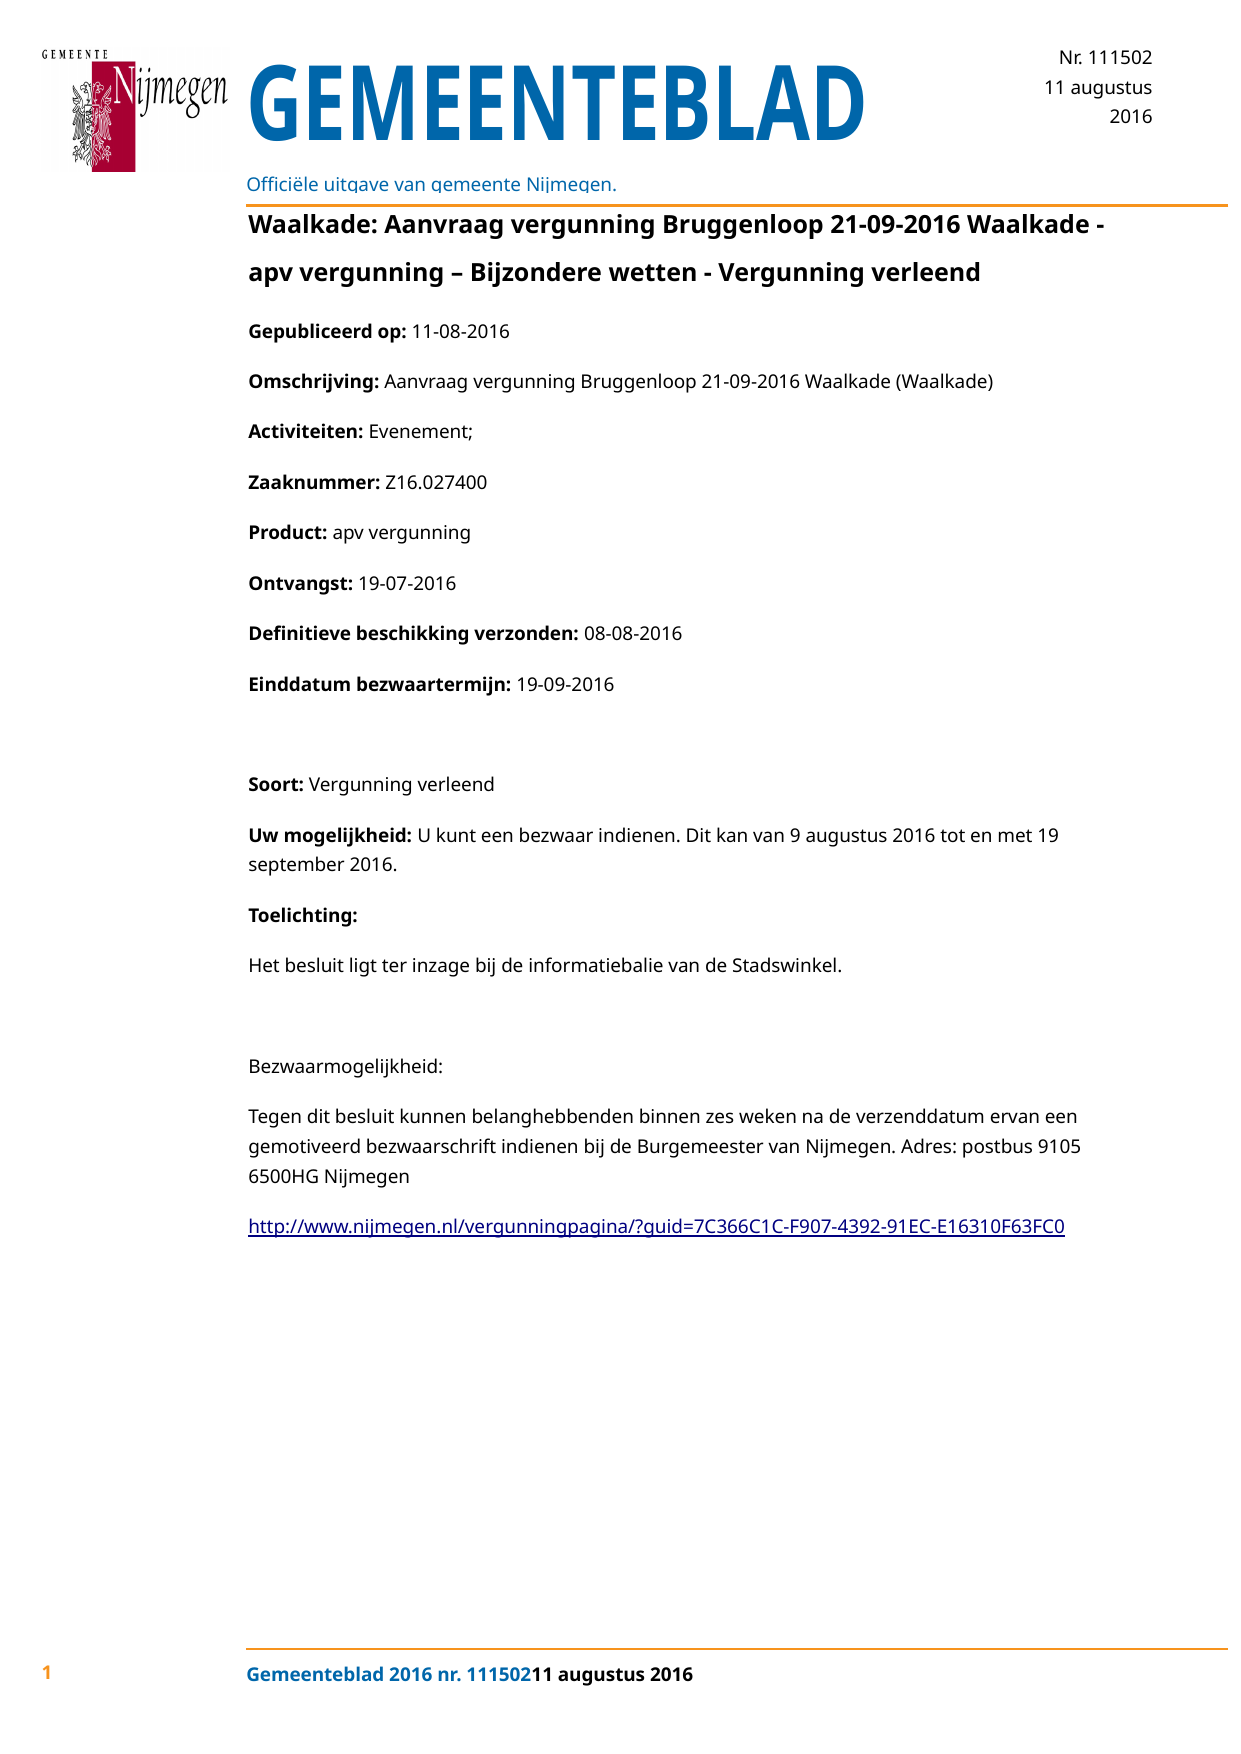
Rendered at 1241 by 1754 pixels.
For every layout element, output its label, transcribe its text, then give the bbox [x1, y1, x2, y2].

text Definitieve beschikking verzonden: 08-08-2016 [248, 620, 1152, 646]
text Bezwaarmogelijkheid: [248, 1053, 1152, 1079]
text Gepubliceerd op: 11-08-2016 [248, 318, 1152, 344]
text Toelichting: [248, 902, 1152, 928]
text http://www.nijmegen.nl/vergunningpagina/?guid=7C366C1C-F907-4392-91EC-E16310F63FC0 [248, 1213, 1152, 1239]
text Activiteiten: Evenement; [248, 419, 1152, 444]
text Product: apv vergunning [248, 519, 1152, 545]
text Tegen dit besluit kunnen belanghebbenden binnen zes weken na de verzenddatum ervan een gemotiveerd bezwaarschrift indienen bij de Burgemeester van Nijmegen. Adres: postbus 9105 6500HG Nijmegen [248, 1104, 1152, 1189]
text Soort: Vergunning verleend [248, 772, 1152, 797]
text Uw mogelijkheid: U kunt een bezwaar indienen. Dit kan van 9 augustus 2016 tot en met 19 september 2016. [248, 822, 1152, 877]
text Ontvangst: 19-07-2016 [248, 570, 1152, 596]
picture [41, 47, 231, 172]
text Zaaknummer: Z16.027400 [248, 469, 1152, 495]
text Het besluit ligt ter inzage bij de informatiebalie van de Stadswinkel. [248, 952, 1152, 978]
text Omschrijving: Aanvraag vergunning Bruggenloop 21-09-2016 Waalkade (Waalkade) [248, 368, 1152, 394]
text Waalkade: Aanvraag vergunning Bruggenloop 21-09-2016 Waalkade - apv vergunning – Bijzondere wetten - Vergunning verleend [248, 207, 1152, 288]
text Einddatum bezwaartermijn: 19-09-2016 [248, 671, 1152, 697]
